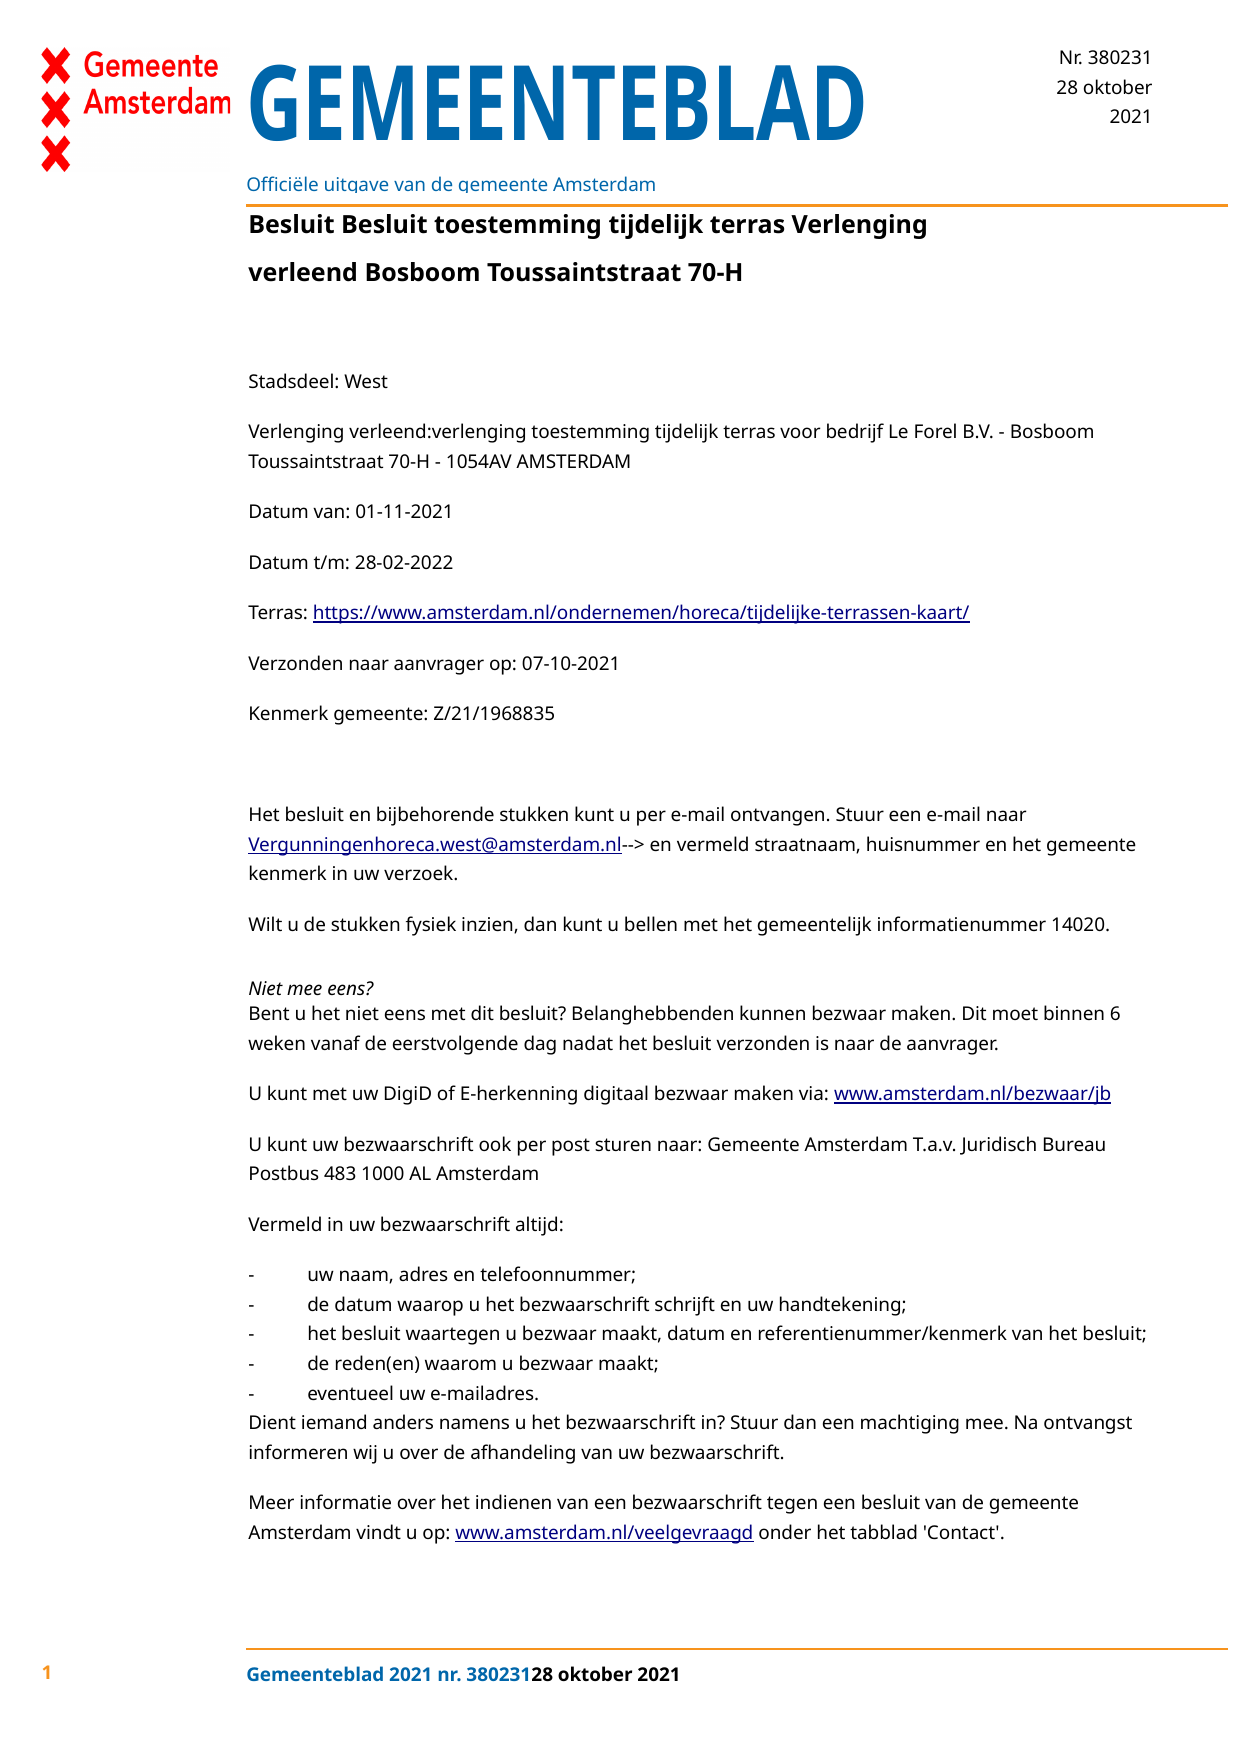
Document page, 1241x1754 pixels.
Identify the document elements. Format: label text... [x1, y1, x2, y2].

text Besluit Besluit toestemming tijdelijk terras Verlenging verleend Bosboom Toussaintstraat 70-H [248, 207, 1152, 288]
text Het besluit en bijbehorende stukken kunt u per e-mail ontvangen. Stuur een e-mail naar Vergunningenhoreca.west@amsterdam.nl--> en vermeld straatnaam, huisnummer en het gemeente kenmerk in uw verzoek. [248, 801, 1152, 886]
text Stadsdeel: West [248, 368, 1152, 394]
text U kunt met uw DigiD of E-herkenning digitaal bezwaar maken via: www.amsterdam.nl/bezwaar/jb [248, 1081, 1152, 1106]
text Dient iemand anders namens u het bezwaarschrift in? Stuur dan een machtiging mee. Na ontvangst informeren wij u over de afhandeling van uw bezwaarschrift. [248, 1409, 1152, 1464]
text Meer informatie over het indienen van een bezwaarschrift tegen een besluit van de gemeente Amsterdam vindt u op: www.amsterdam.nl/veelgevraagd onder het tabblad 'Contact'. [248, 1489, 1152, 1544]
text Datum van: 01-11-2021 [248, 499, 1152, 524]
text U kunt uw bezwaarschrift ook per post sturen naar: Gemeente Amsterdam T.a.v. Juridisch Bureau Postbus 483 1000 AL Amsterdam [248, 1131, 1152, 1186]
list het besluit waartegen u bezwaar maakt, datum en referentienummer/kenmerk van het besluit; [248, 1321, 1152, 1346]
text Terras: https://www.amsterdam.nl/ondernemen/horeca/tijdelijke-terrassen-kaart/ [248, 599, 1152, 625]
text Kenmerk gemeente: Z/21/1968835 [248, 700, 1152, 726]
text Verzonden naar aanvrager op: 07-10-2021 [248, 650, 1152, 676]
text Niet mee eens? [248, 975, 1152, 1001]
text Wilt u de stukken fysiek inzien, dan kunt u bellen met het gemeentelijk informatienummer 14020. [248, 911, 1152, 937]
text Bent u het niet eens met dit besluit? Belanghebbenden kunnen bezwaar maken. Dit moet binnen 6 weken vanaf de eerstvolgende dag nadat het besluit verzonden is naar de aanvrager. [248, 1001, 1152, 1056]
text Datum t/m: 28-02-2022 [248, 549, 1152, 575]
text Verlenging verleend:verlenging toestemming tijdelijk terras voor bedrijf Le Forel B.V. - Bosboom Toussaintstraat 70-H - 1054AV AMSTERDAM [248, 419, 1152, 474]
text Vermeld in uw bezwaarschrift altijd: [248, 1211, 1152, 1237]
list eventueel uw e-mailadres. [248, 1380, 1152, 1405]
picture [41, 47, 231, 172]
list de datum waarop u het bezwaarschrift schrijft en uw handtekening; [248, 1291, 1152, 1317]
list uw naam, adres en telefoonnummer; [248, 1261, 1152, 1287]
list de reden(en) waarom u bezwaar maakt; [248, 1350, 1152, 1376]
